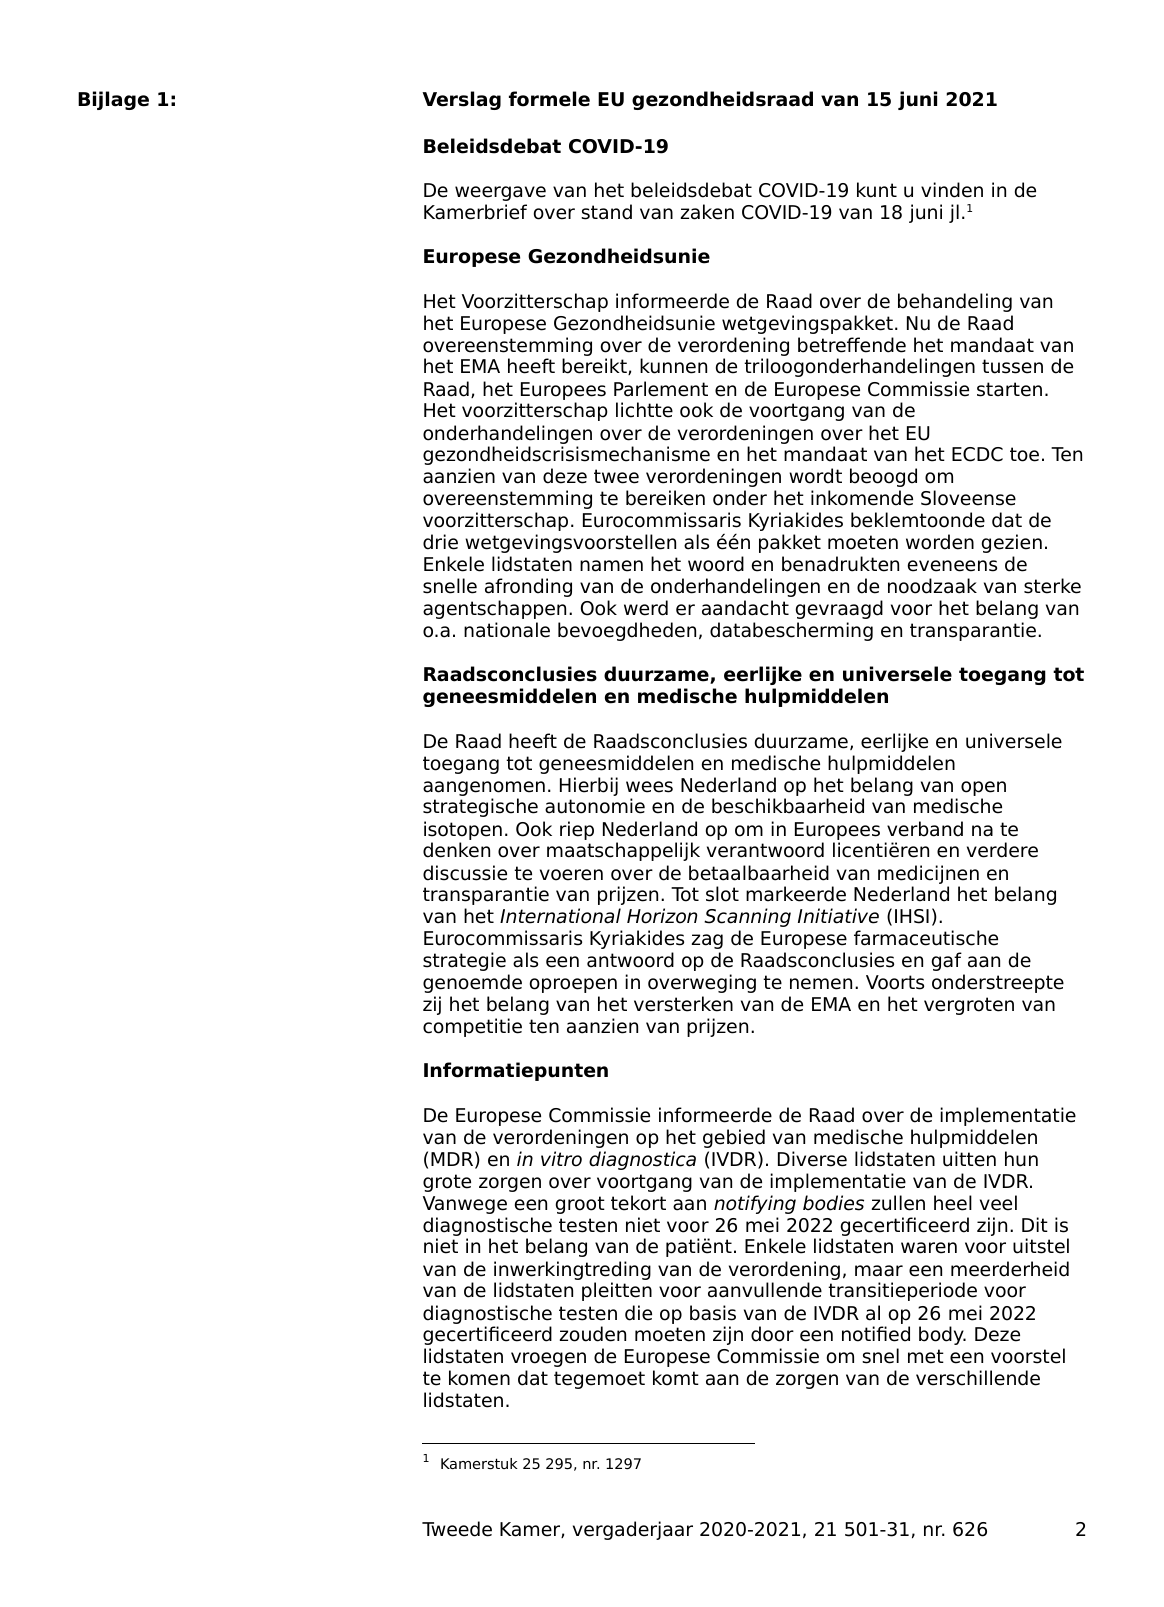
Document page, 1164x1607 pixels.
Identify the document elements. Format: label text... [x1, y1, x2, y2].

subtitle Beleidsdebat COVID-19 [422, 136, 1087, 158]
subtitle Raadsconclusies duurzame, eerlijke en universele toegang tot geneesmiddelen en medische hulpmiddelen [422, 664, 1087, 708]
subtitle Europese Gezondheidsunie [422, 246, 1087, 268]
subtitle Bijlage 1: Verslag formele EU gezondheidsraad van 15 juni 2021 [77, 89, 1087, 111]
text De Europese Commissie informeerde de Raad over de implementatie van de verordeningen op het gebied van medische hulpmiddelen (MDR) en in vitro diagnostica (IVDR). Diverse lidstaten uitten hun grote zorgen over voortgang van de implementatie van de IVDR. Vanwege een groot tekort aan notifying bodies zullen heel veel diagnostische testen niet voor 26 mei 2022 gecertificeerd zijn. Dit is niet in het belang van de patiënt. Enkele lidstaten waren voor uitstel van de inwerkingtreding van de verordening, maar een meerderheid van de lidstaten pleitten voor aanvullende transitieperiode voor diagnostische testen die op basis van de IVDR al op 26 mei 2022 gecertificeerd zouden moeten zijn door een notified body. Deze lidstaten vroegen de Europese Commissie om snel met een voorstel te komen dat tegemoet komt aan de zorgen van de verschillende lidstaten. [422, 1104, 1087, 1412]
text De Raad heeft de Raadsconclusies duurzame, eerlijke en universele toegang tot geneesmiddelen en medische hulpmiddelen aangenomen. Hierbij wees Nederland op het belang van open strategische autonomie en de beschikbaarheid van medische isotopen. Ook riep Nederland op om in Europees verband na te denken over maatschappelijk verantwoord licentiëren en verdere discussie te voeren over de betaalbaarheid van medicijnen en transparantie van prijzen. Tot slot markeerde Nederland het belang van het International Horizon Scanning Initiative (IHSI). Eurocommissaris Kyriakides zag de Europese farmaceutische strategie als een antwoord op de Raadsconclusies en gaf aan de genoemde oproepen in overweging te nemen. Voorts onderstreepte zij het belang van het versterken van de EMA en het vergroten van competitie ten aanzien van prijzen. [422, 731, 1087, 1038]
text Het Voorzitterschap informeerde de Raad over de behandeling van het Europese Gezondheidsunie wetgevingspakket. Nu de Raad overeenstemming over de verordening betreffende het mandaat van het EMA heeft bereikt, kunnen de triloogonderhandelingen tussen de Raad, het Europees Parlement en de Europese Commissie starten. Het voorzitterschap lichtte ook de voortgang van de onderhandelingen over de verordeningen over het EU gezondheidscrisismechanisme en het mandaat van het ECDC toe. Ten aanzien van deze twee verordeningen wordt beoogd om overeenstemming te bereiken onder het inkomende Sloveense voorzitterschap. Eurocommissaris Kyriakides beklemtoonde dat de drie wetgevingsvoorstellen als één pakket moeten worden gezien. Enkele lidstaten namen het woord en benadrukten eveneens de snelle afronding van de onderhandelingen en de noodzaak van sterke agentschappen. Ook werd er aandacht gevraagd voor het belang van o.a. nationale bevoegdheden, databescherming en transparantie. [422, 291, 1087, 642]
text De weergave van het beleidsdebat COVID-19 kunt u vinden in de Kamerbrief over stand van zaken COVID-19 van 18 juni jl. [422, 180, 1087, 224]
subtitle Informatiepunten [422, 1060, 1087, 1082]
text Kamerstuk 25 295, nr. 1297 [422, 1452, 1087, 1474]
